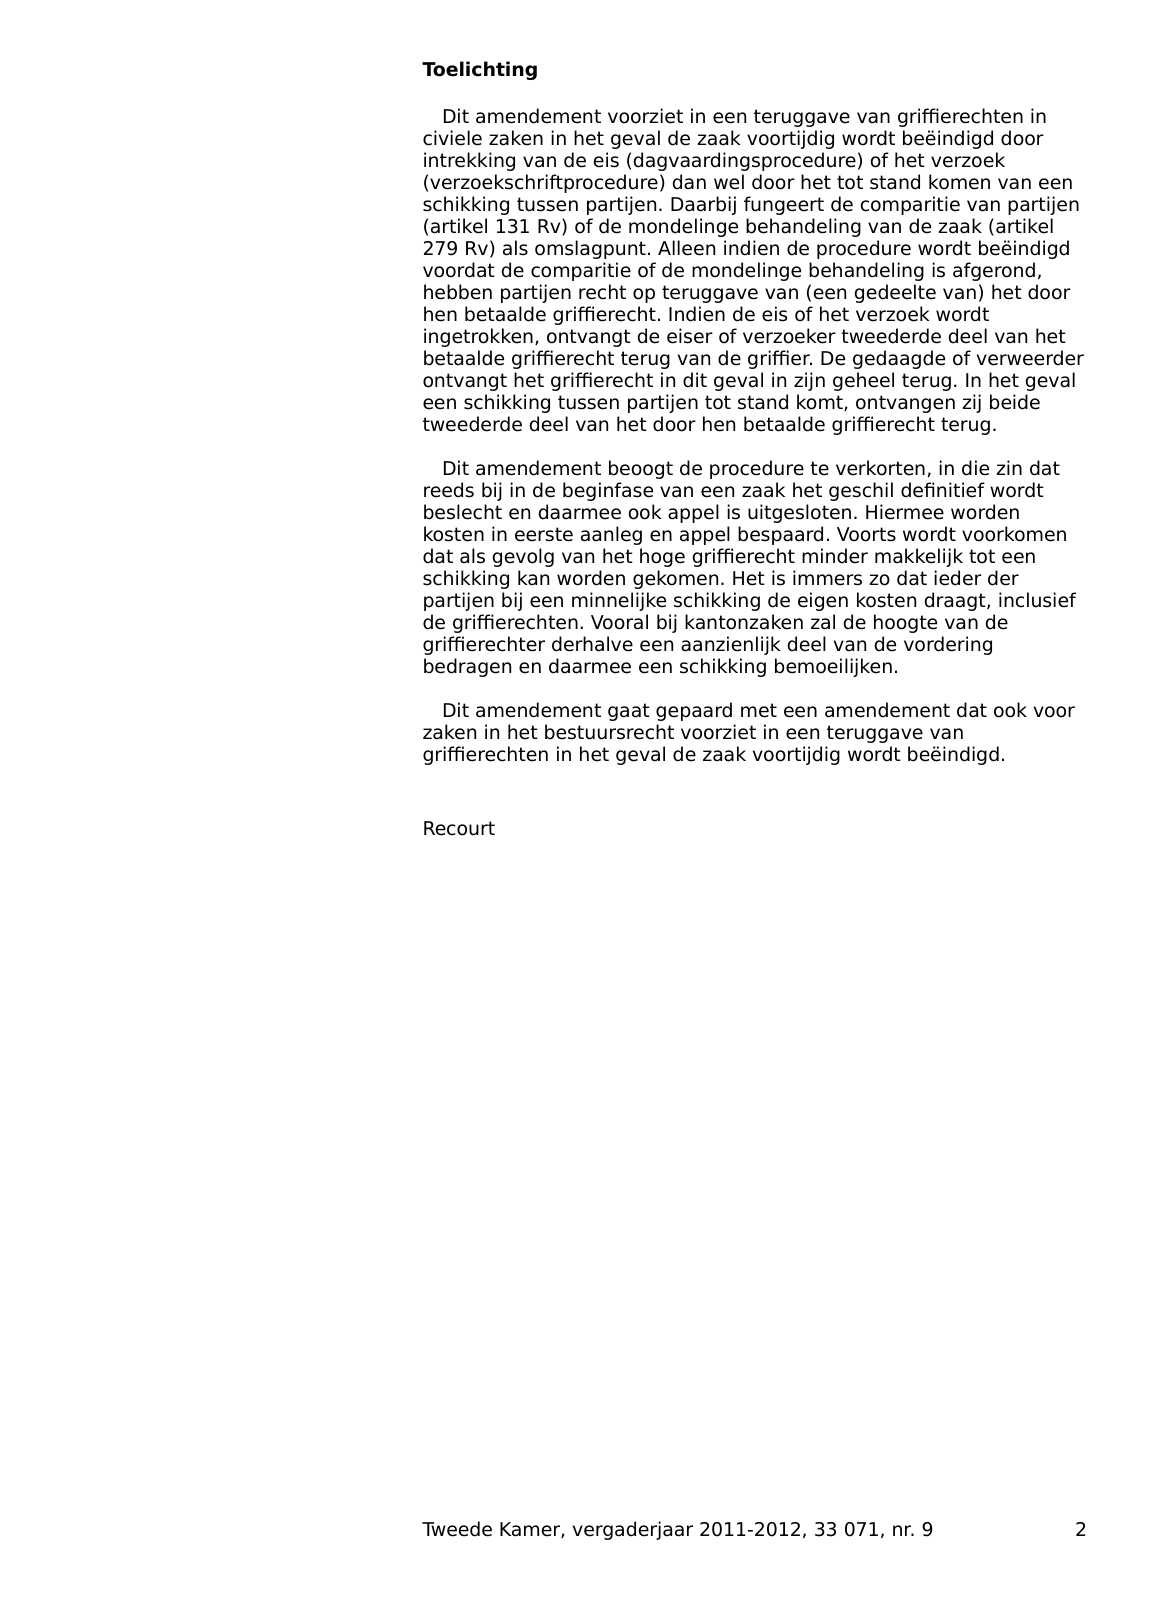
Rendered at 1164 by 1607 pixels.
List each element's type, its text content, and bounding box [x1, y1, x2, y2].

text Dit amendement beoogt de procedure te verkorten, in die zin dat reeds bij in de beginfase van een zaak het geschil definitief wordt beslecht en daarmee ook appel is uitgesloten. Hiermee worden kosten in eerste aanleg en appel bespaard. Voorts wordt voorkomen dat als gevolg van het hoge griffierecht minder makkelijk tot een schikking kan worden gekomen. Het is immers zo dat ieder der partijen bij een minnelijke schikking de eigen kosten draagt, inclusief de griffierechten. Vooral bij kantonzaken zal de hoogte van de griffierechter derhalve een aanzienlijk deel van de vordering bedragen en daarmee een schikking bemoeilijken. [422, 458, 1087, 678]
text Recourt [422, 796, 1087, 840]
text Dit amendement voorziet in een teruggave van griffierechten in civiele zaken in het geval de zaak voortijdig wordt beëindigd door intrekking van de eis (dagvaardingsprocedure) of het verzoek (verzoekschriftprocedure) dan wel door het tot stand komen van een schikking tussen partijen. Daarbij fungeert de comparitie van partijen (artikel 131 Rv) of de mondelinge behandeling van de zaak (artikel 279 Rv) als omslagpunt. Alleen indien de procedure wordt beëindigd voordat de comparitie of de mondelinge behandeling is afgerond, hebben partijen recht op teruggave van (een gedeelte van) het door hen betaalde griffierecht. Indien de eis of het verzoek wordt ingetrokken, ontvangt de eiser of verzoeker tweederde deel van het betaalde griffierecht terug van de griffier. De gedaagde of verweerder ontvangt het griffierecht in dit geval in zijn geheel terug. In het geval een schikking tussen partijen tot stand komt, ontvangen zij beide tweederde deel van het door hen betaalde griffierecht terug. [422, 106, 1087, 436]
subtitle Toelichting [422, 59, 1087, 81]
text Dit amendement gaat gepaard met een amendement dat ook voor zaken in het bestuursrecht voorziet in een teruggave van griffierechten in het geval de zaak voortijdig wordt beëindigd. [422, 700, 1087, 766]
